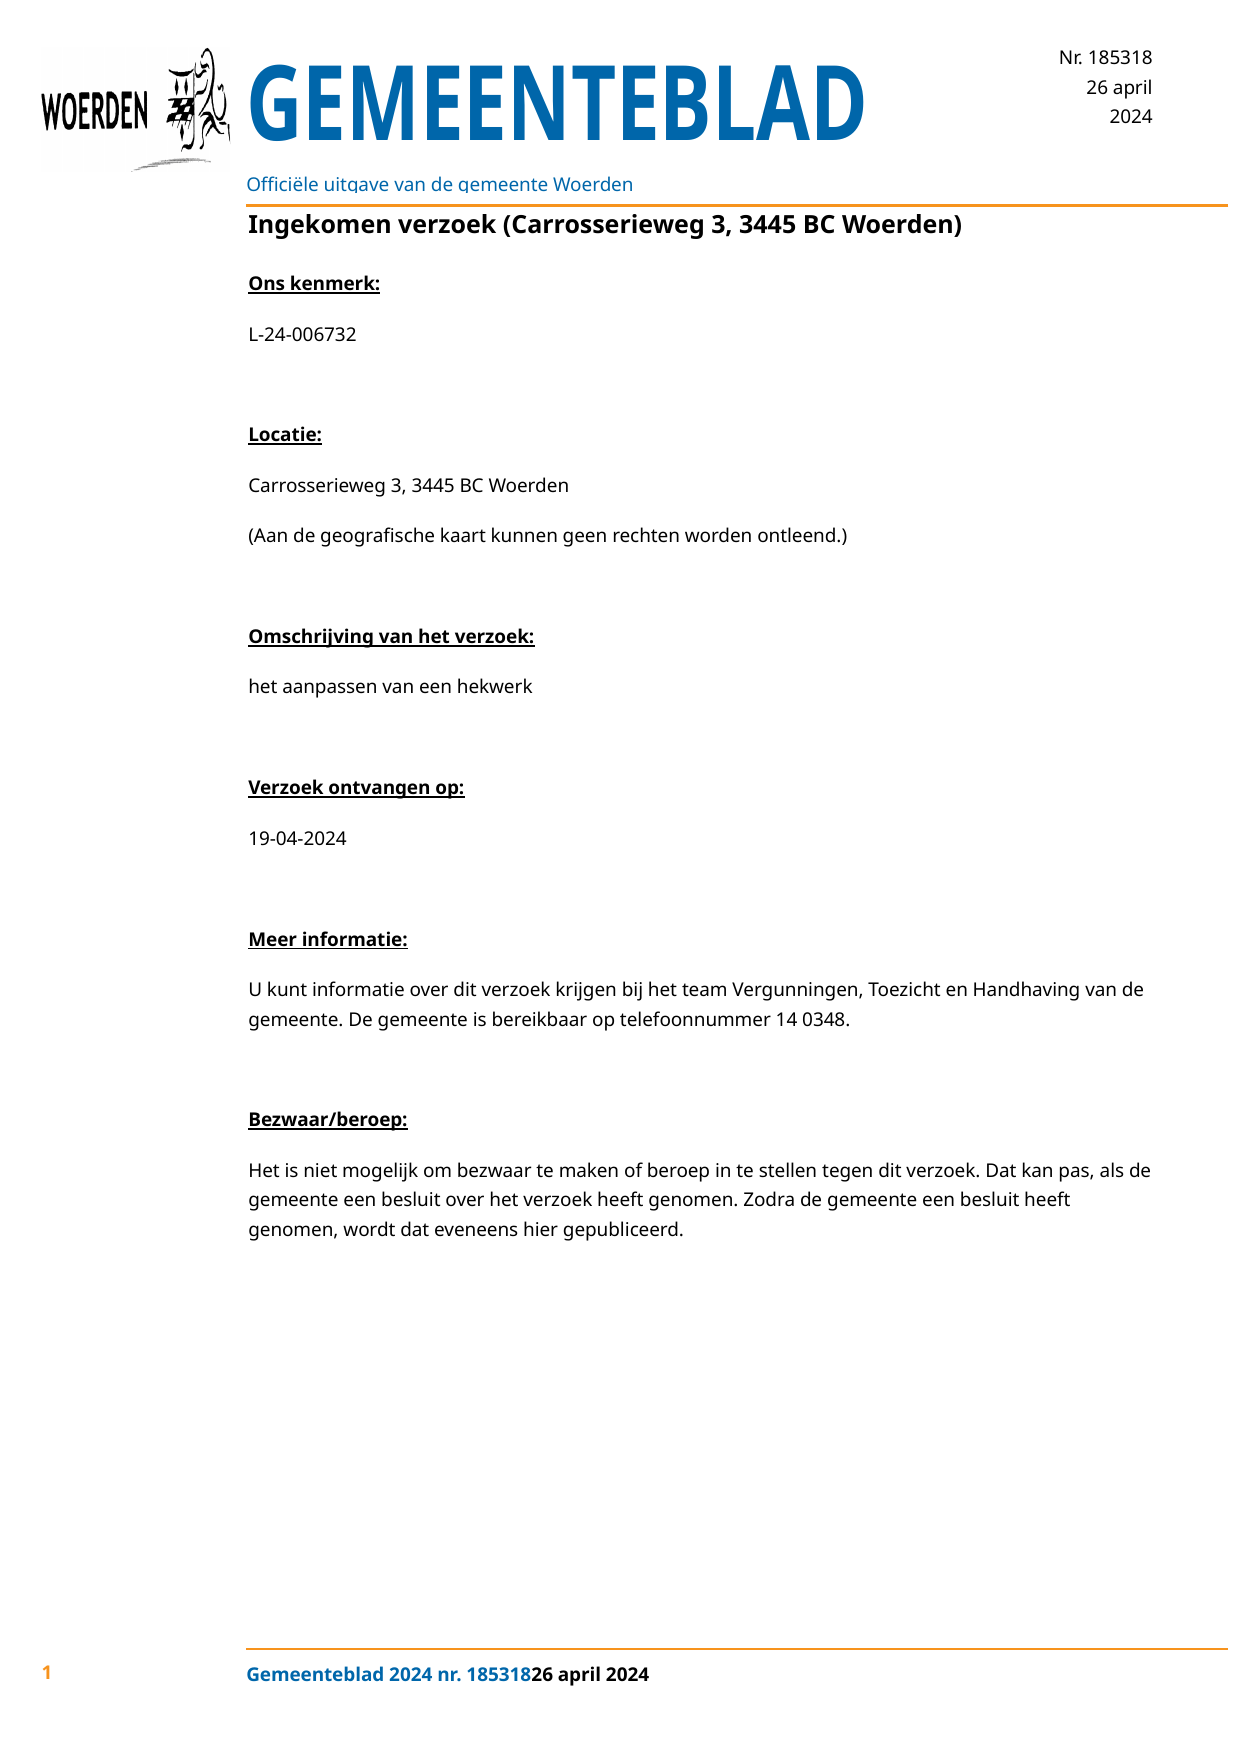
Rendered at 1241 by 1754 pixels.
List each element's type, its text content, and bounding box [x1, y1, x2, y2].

text (Aan de geografische kaart kunnen geen rechten worden ontleend.) [248, 522, 1152, 548]
text het aanpassen van een hekwerk [248, 674, 1152, 699]
text Carrosserieweg 3, 3445 BC Woerden [248, 472, 1152, 498]
text Bezwaar/beroep: [248, 1107, 1152, 1132]
text U kunt informatie over dit verzoek krijgen bij het team Vergunningen, Toezicht en Handhaving van de gemeente. De gemeente is bereikbaar op telefoonnummer 14 0348. [248, 976, 1152, 1031]
text Ingekomen verzoek (Carrosserieweg 3, 3445 BC Woerden) [248, 207, 1152, 241]
text Ons kenmerk: [248, 270, 1152, 296]
text Verzoek ontvangen op: [248, 774, 1152, 800]
text Meer informatie: [248, 926, 1152, 951]
text L-24-006732 [248, 321, 1152, 346]
text Locatie: [248, 422, 1152, 447]
picture [41, 47, 231, 172]
text 19-04-2024 [248, 825, 1152, 851]
text Omschrijving van het verzoek: [248, 623, 1152, 649]
text Het is niet mogelijk om bezwaar te maken of beroep in te stellen tegen dit verzoek. Dat kan pas, als de gemeente een besluit over het verzoek heeft genomen. Zodra de gemeente een besluit heeft genomen, wordt dat eveneens hier gepubliceerd. [248, 1157, 1152, 1242]
